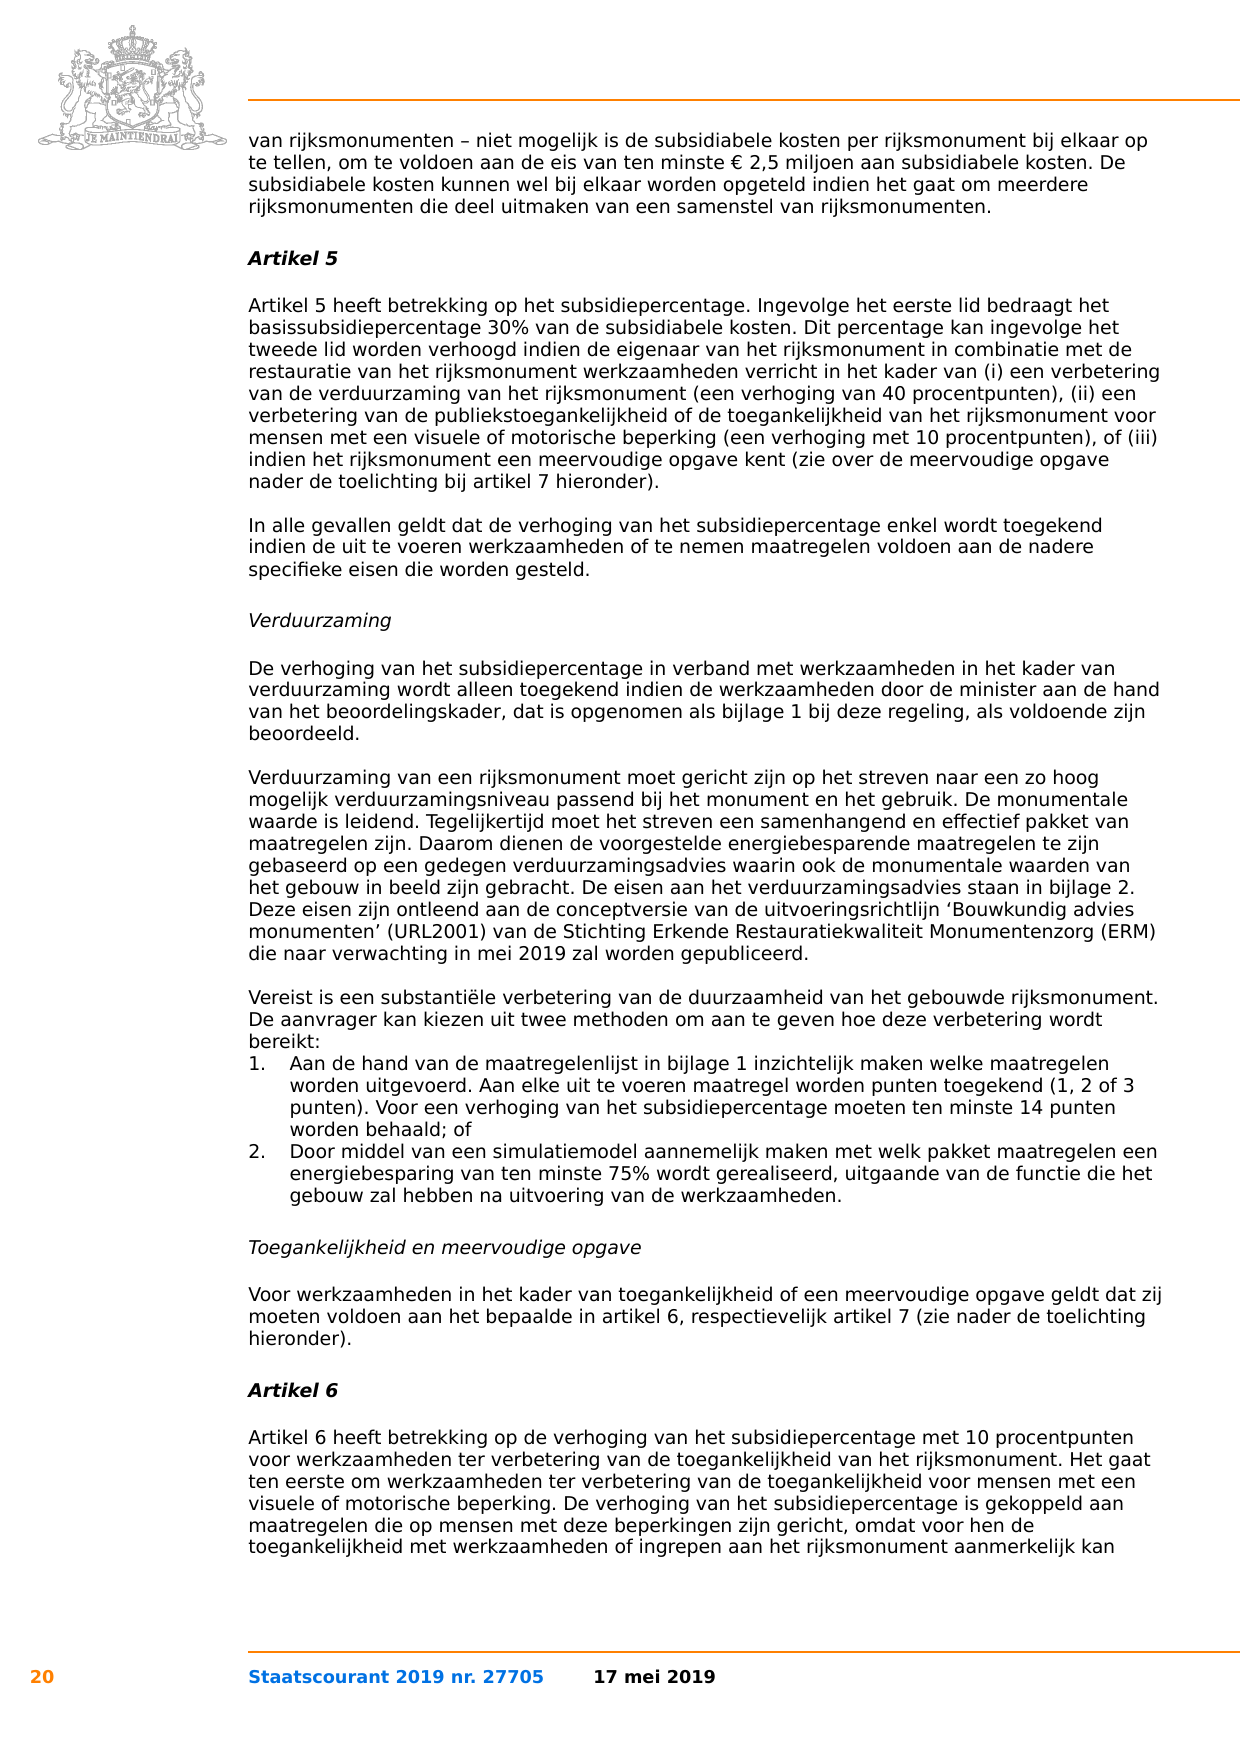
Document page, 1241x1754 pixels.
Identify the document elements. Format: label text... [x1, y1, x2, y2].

subtitle Artikel 5 [248, 248, 1163, 270]
text Artikel 5 heeft betrekking op het subsidiepercentage. Ingevolge het eerste lid bedraagt het basissubsidiepercentage 30% van de subsidiabele kosten. Dit percentage kan ingevolge het tweede lid worden verhoogd indien de eigenaar van het rijksmonument in combinatie met de restauratie van het rijksmonument werkzaamheden verricht in het kader van (i) een verbetering van de verduurzaming van het rijksmonument (een verhoging van 40 procentpunten), (ii) een verbetering van de publiekstoegankelijkheid of de toegankelijkheid van het rijksmonument voor mensen met een visuele of motorische beperking (een verhoging met 10 procentpunten), of (iii) indien het rijksmonument een meervoudige opgave kent (zie over de meervoudige opgave nader de toelichting bij artikel 7 hieronder). [248, 295, 1163, 493]
text 1. Aan de hand van de maatregelenlijst in bijlage 1 inzichtelijk maken welke maatregelen worden uitgevoerd. Aan elke uit te voeren maatregel worden punten toegekend (1, 2 of 3 punten). Voor een verhoging van het subsidiepercentage moeten ten minste 14 punten worden behaald; of [248, 1053, 1163, 1141]
text Vereist is een substantiële verbetering van de duurzaamheid van het gebouwde rijksmonument. De aanvrager kan kiezen uit twee methoden om aan te geven hoe deze verbetering wordt bereikt: [248, 987, 1163, 1053]
subtitle Verduurzaming [248, 610, 1163, 632]
text In alle gevallen geldt dat de verhoging van het subsidiepercentage enkel wordt toegekend indien de uit te voeren werkzaamheden of te nemen maatregelen voldoen aan de nadere specifieke eisen die worden gesteld. [248, 514, 1163, 580]
text 2. Door middel van een simulatiemodel aannemelijk maken met welk pakket maatregelen een energiebesparing van ten minste 75% wordt gerealiseerd, uitgaande van de functie die het gebouw zal hebben na uitvoering van de werkzaamheden. [248, 1141, 1163, 1207]
text Artikel 6 heeft betrekking op de verhoging van het subsidiepercentage met 10 procentpunten voor werkzaamheden ter verbetering van de toegankelijkheid van het rijksmonument. Het gaat ten eerste om werkzaamheden ter verbetering van de toegankelijkheid voor mensen met een visuele of motorische beperking. De verhoging van het subsidiepercentage is gekoppeld aan maatregelen die op mensen met deze beperkingen zijn gericht, omdat voor hen de toegankelijkheid met werkzaamheden of ingrepen aan het rijksmonument aanmerkelijk kan [248, 1427, 1163, 1558]
text Voor werkzaamheden in het kader van toegankelijkheid of een meervoudige opgave geldt dat zij moeten voldoen aan het bepaalde in artikel 6, respectievelijk artikel 7 (zie nader de toelichting hieronder). [248, 1284, 1163, 1349]
picture [38, 25, 227, 150]
subtitle Artikel 6 [248, 1379, 1163, 1402]
text van rijksmonumenten – niet mogelijk is de subsidiabele kosten per rijksmonument bij elkaar op te tellen, om te voldoen aan de eis van ten minste € 2,5 miljoen aan subsidiabele kosten. De subsidiabele kosten kunnen wel bij elkaar worden opgeteld indien het gaat om meerdere rijksmonumenten die deel uitmaken van een samenstel van rijksmonumenten. [248, 130, 1163, 218]
text De verhoging van het subsidiepercentage in verband met werkzaamheden in het kader van verduurzaming wordt alleen toegekend indien de werkzaamheden door de minister aan de hand van het beoordelingskader, dat is opgenomen als bijlage 1 bij deze regeling, als voldoende zijn beoordeeld. [248, 657, 1163, 745]
text Verduurzaming van een rijksmonument moet gericht zijn op het streven naar een zo hoog mogelijk verduurzamingsniveau passend bij het monument en het gebruik. De monumentale waarde is leidend. Tegelijkertijd moet het streven een samenhangend en effectief pakket van maatregelen zijn. Daarom dienen de voorgestelde energiebesparende maatregelen te zijn gebaseerd op een gedegen verduurzamingsadvies waarin ook de monumentale waarden van het gebouw in beeld zijn gebracht. De eisen aan het verduurzamingsadvies staan in bijlage 2. Deze eisen zijn ontleend aan de conceptversie van de uitvoeringsrichtlijn ‘Bouwkundig advies monumenten’ (URL2001) van de Stichting Erkende Restauratiekwaliteit Monumentenzorg (ERM) die naar verwachting in mei 2019 zal worden gepubliceerd. [248, 767, 1163, 965]
subtitle Toegankelijkheid en meervoudige opgave [248, 1237, 1163, 1259]
